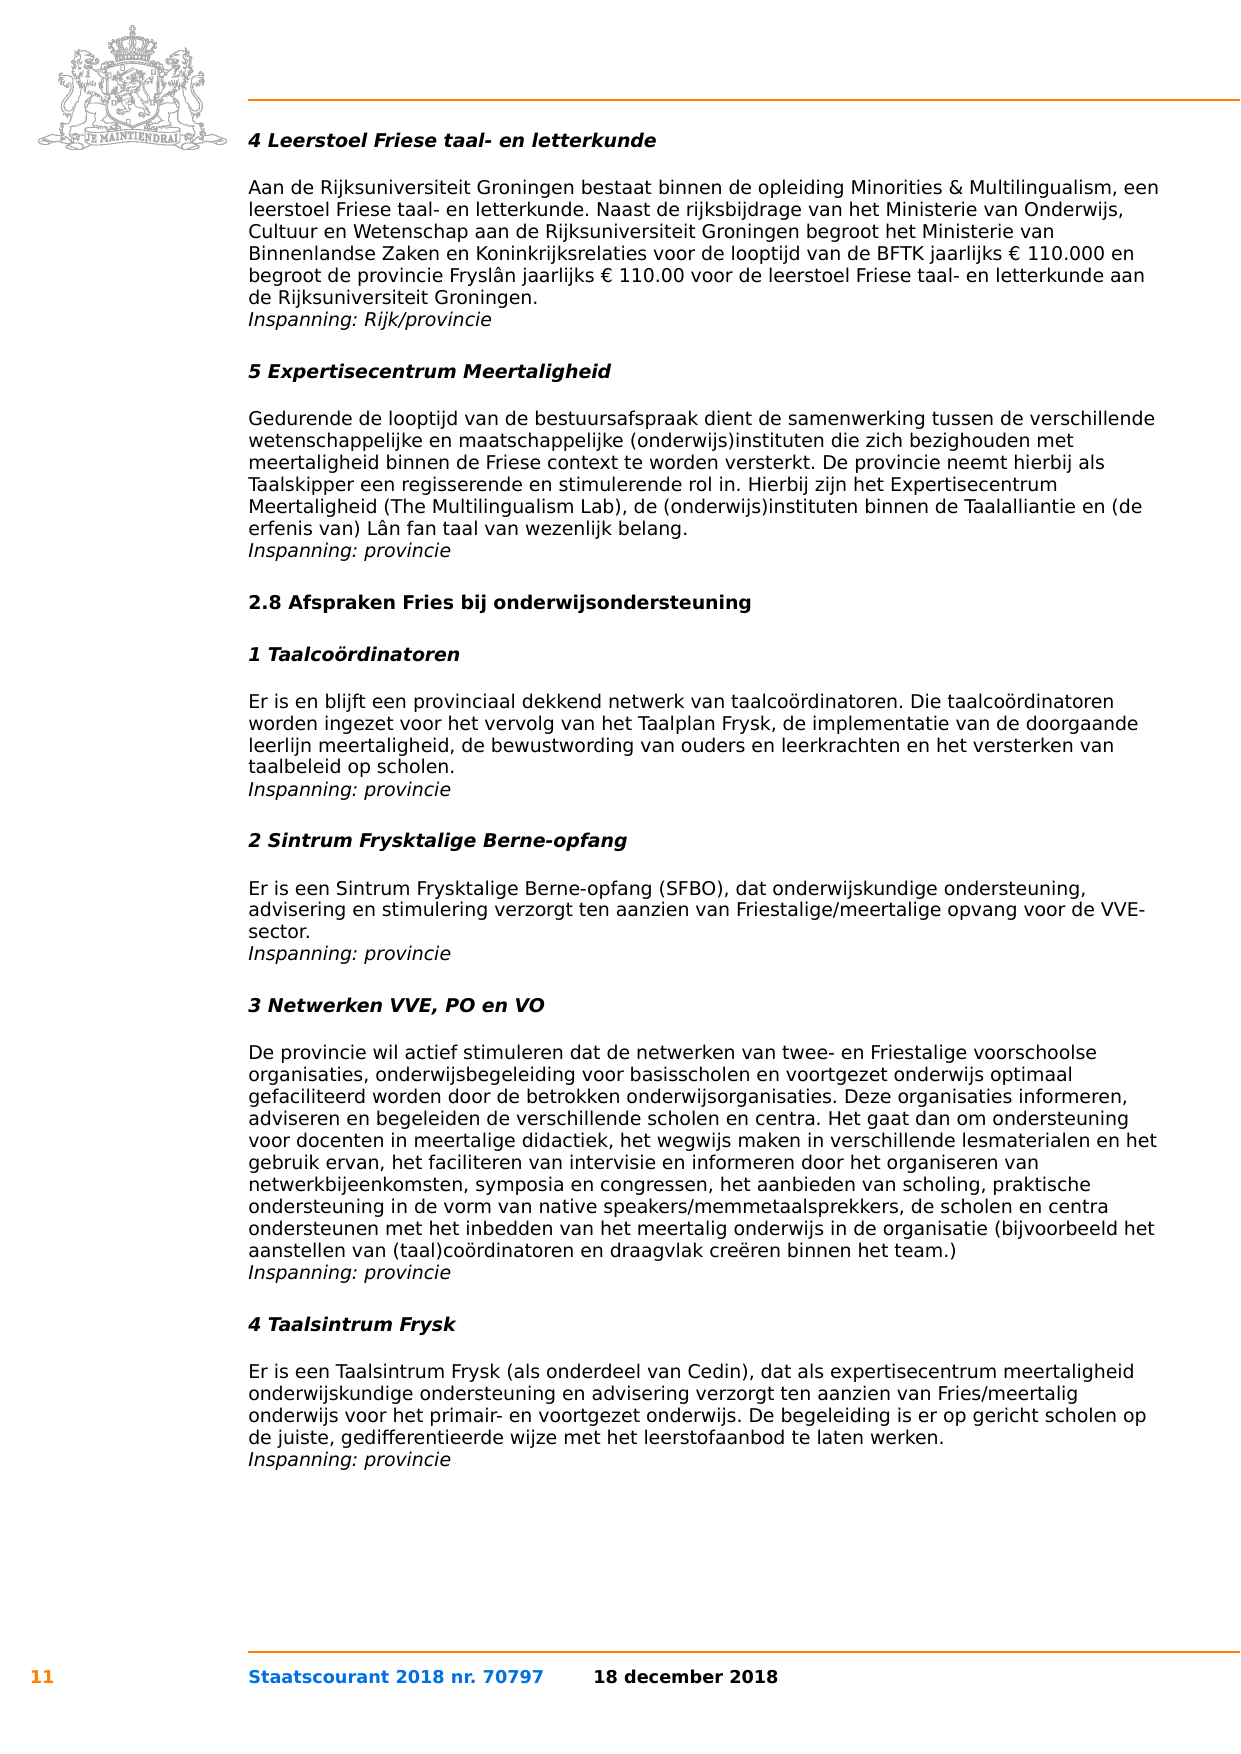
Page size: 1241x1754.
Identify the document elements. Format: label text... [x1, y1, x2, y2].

text De provincie wil actief stimuleren dat de netwerken van twee- en Friestalige voorschoolse organisaties, onderwijsbegeleiding voor basisscholen en voortgezet onderwijs optimaal gefaciliteerd worden door de betrokken onderwijsorganisaties. Deze organisaties informeren, adviseren en begeleiden de verschillende scholen en centra. Het gaat dan om ondersteuning voor docenten in meertalige didactiek, het wegwijs maken in verschillende lesmaterialen en het gebruik ervan, het faciliteren van intervisie en informeren door het organiseren van netwerkbijeenkomsten, symposia en congressen, het aanbieden van scholing, praktische ondersteuning in de vorm van native speakers/memmetaalsprekkers, de scholen en centra ondersteunen met het inbedden van het meertalig onderwijs in de organisatie (bijvoorbeeld het aanstellen van (taal)coördinatoren en draagvlak creëren binnen het team.) [248, 1042, 1163, 1262]
subtitle 2.8 Afspraken Fries bij onderwijsondersteuning [248, 592, 1163, 613]
text Aan de Rijksuniversiteit Groningen bestaat binnen de opleiding Minorities & Multilingualism, een leerstoel Friese taal- en letterkunde. Naast de rijksbijdrage van het Ministerie van Onderwijs, Cultuur en Wetenschap aan de Rijksuniversiteit Groningen begroot het Ministerie van Binnenlandse Zaken en Koninkrijksrelaties voor de looptijd van de BFTK jaarlijks € 110.000 en begroot de provincie Fryslân jaarlijks € 110.00 voor de leerstoel Friese taal- en letterkunde aan de Rijksuniversiteit Groningen. [248, 177, 1163, 309]
text Inspanning: provincie [248, 778, 1163, 800]
text Er is en blijft een provinciaal dekkend netwerk van taalcoördinatoren. Die taalcoördinatoren worden ingezet voor het vervolg van het Taalplan Frysk, de implementatie van de doorgaande leerlijn meertaligheid, de bewustwording van ouders en leerkrachten en het versterken van taalbeleid op scholen. [248, 691, 1163, 778]
picture [38, 25, 227, 150]
text Inspanning: provincie [248, 943, 1163, 965]
text Inspanning: Rijk/provincie [248, 309, 1163, 331]
subtitle 3 Netwerken VVE, PO en VO [248, 995, 1163, 1017]
text Er is een Taalsintrum Frysk (als onderdeel van Cedin), dat als expertisecentrum meertaligheid onderwijskundige ondersteuning en advisering verzorgt ten aanzien van Fries/meertalig onderwijs voor het primair- en voortgezet onderwijs. De begeleiding is er op gericht scholen op de juiste, gedifferentieerde wijze met het leerstofaanbod te laten werken. [248, 1361, 1163, 1449]
text Inspanning: provincie [248, 539, 1163, 562]
subtitle 5 Expertisecentrum Meertaligheid [248, 361, 1163, 383]
text Inspanning: provincie [248, 1449, 1163, 1471]
text Gedurende de looptijd van de bestuursafspraak dient de samenwerking tussen de verschillende wetenschappelijke en maatschappelijke (onderwijs)instituten die zich bezighouden met meertaligheid binnen de Friese context te worden versterkt. De provincie neemt hierbij als Taalskipper een regisserende en stimulerende rol in. Hierbij zijn het Expertisecentrum Meertaligheid (The Multilingualism Lab), de (onderwijs)instituten binnen de Taalalliantie en (de erfenis van) Lân fan taal van wezenlijk belang. [248, 408, 1163, 539]
subtitle 4 Taalsintrum Frysk [248, 1314, 1163, 1336]
text Inspanning: provincie [248, 1262, 1163, 1284]
text Er is een Sintrum Frysktalige Berne-opfang (SFBO), dat onderwijskundige ondersteuning, advisering en stimulering verzorgt ten aanzien van Friestalige/meertalige opvang voor de VVE-sector. [248, 877, 1163, 943]
subtitle 1 Taalcoördinatoren [248, 643, 1163, 666]
subtitle 4 Leerstoel Friese taal- en letterkunde [248, 130, 1163, 152]
subtitle 2 Sintrum Frysktalige Berne-opfang [248, 830, 1163, 852]
